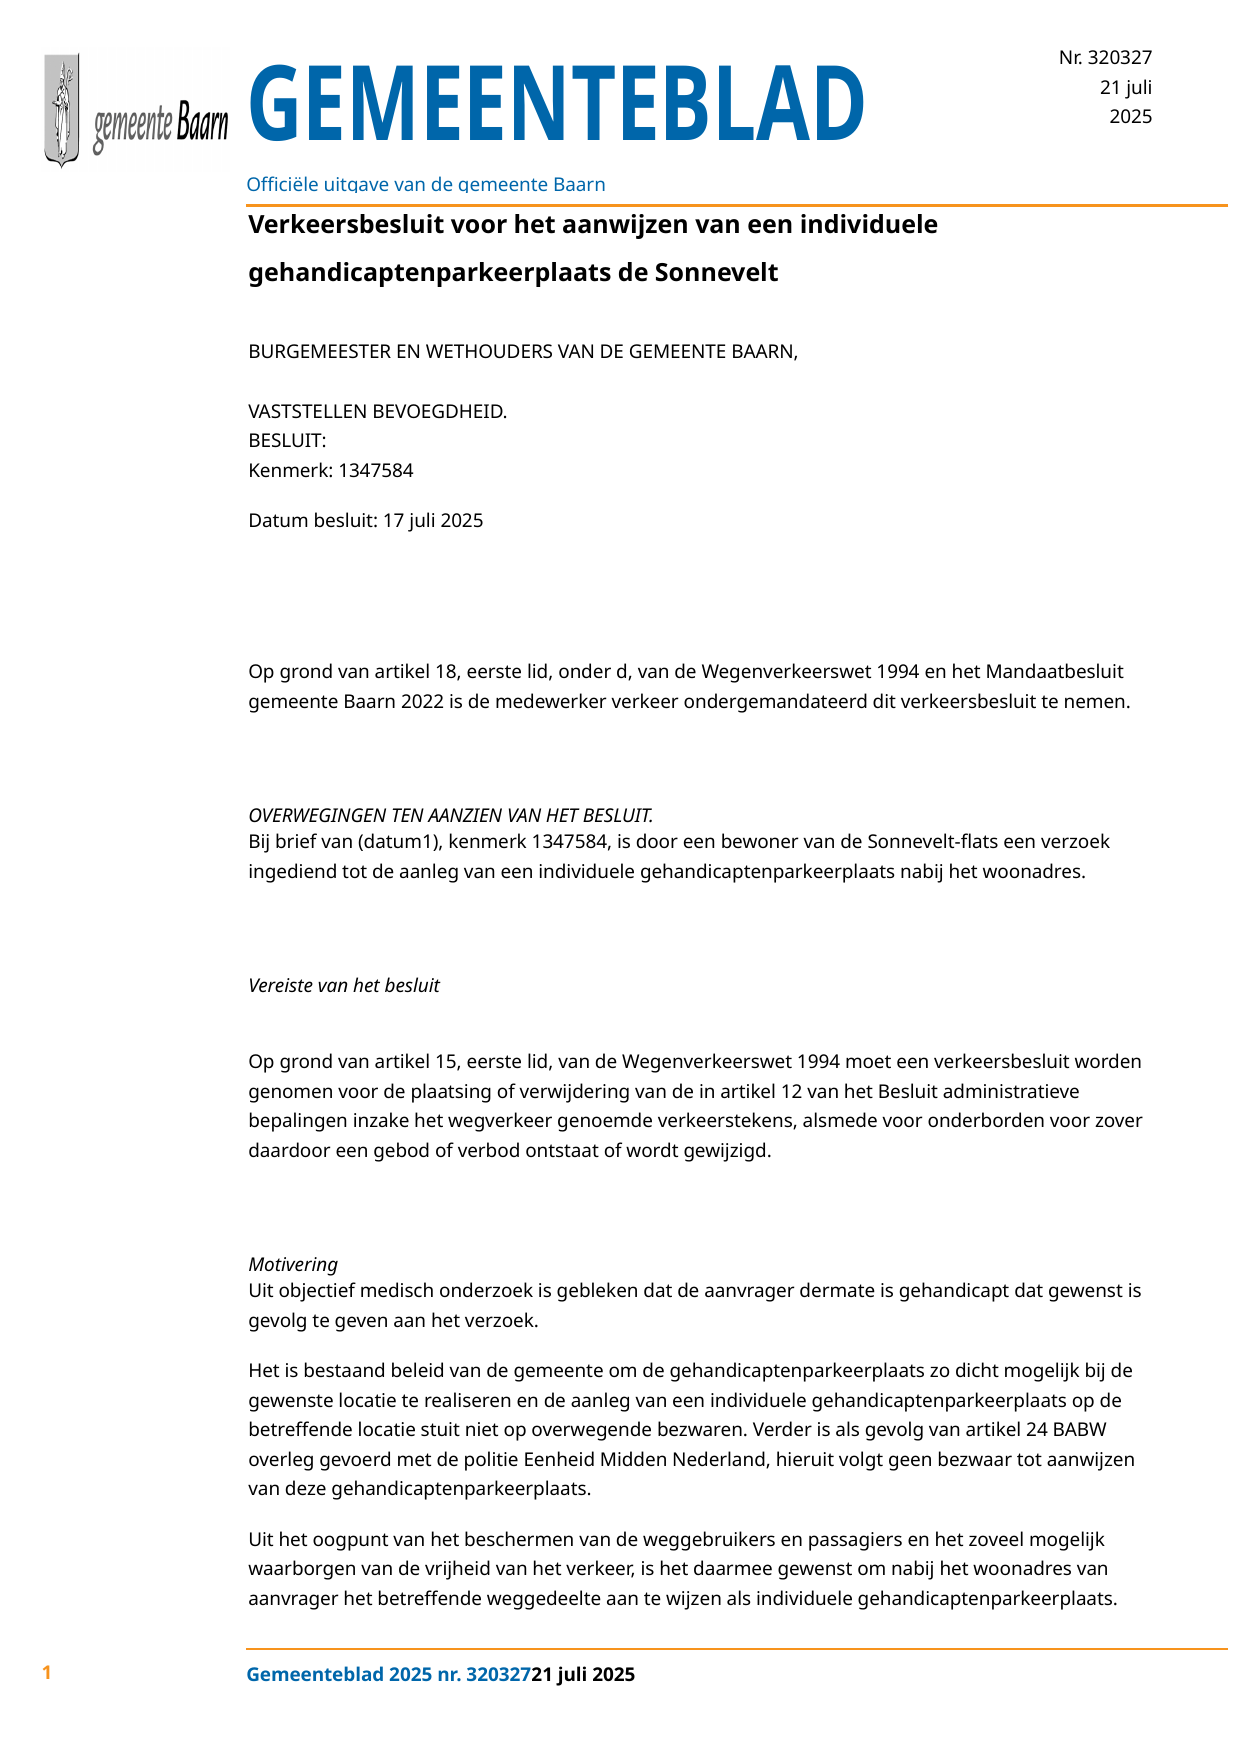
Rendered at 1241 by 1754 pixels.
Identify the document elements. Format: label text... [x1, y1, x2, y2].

text Uit objectief medisch onderzoek is gebleken dat de aanvrager dermate is gehandicapt dat gewenst is gevolg te geven aan het verzoek. [248, 1277, 1152, 1333]
picture [41, 47, 231, 172]
text OVERWEGINGEN TEN AANZIEN VAN HET BESLUIT. [248, 803, 1152, 828]
text Op grond van artikel 15, eerste lid, van de Wegenverkeerswet 1994 moet een verkeersbesluit worden genomen voor de plaatsing of verwijdering van de in artikel 12 van het Besluit administratieve bepalingen inzake het wegverkeer genoemde verkeerstekens, alsmede voor onderborden voor zover daardoor een gebod of verbod ontstaat of wordt gewijzigd. [248, 1048, 1152, 1163]
text Op grond van artikel 18, eerste lid, onder d, van de Wegenverkeerswet 1994 en het Mandaatbesluit gemeente Baarn 2022 is de medewerker verkeer ondergemandateerd dit verkeersbesluit te nemen. [248, 659, 1152, 714]
text Motivering [248, 1252, 1152, 1277]
text Kenmerk: 1347584 [248, 457, 1152, 483]
text Vereiste van het besluit [248, 972, 1152, 998]
text VASTSTELLEN BEVOEGDHEID. [248, 398, 1152, 423]
text Bij brief van (datum1), kenmerk 1347584, is door een bewoner van de Sonnevelt-flats een verzoek ingediend tot de aanleg van een individuele gehandicaptenparkeerplaats nabij het woonadres. [248, 828, 1152, 884]
text Datum besluit: 17 juli 2025 [248, 507, 1152, 533]
text Verkeersbesluit voor het aanwijzen van een individuele gehandicaptenparkeerplaats de Sonnevelt [248, 207, 1152, 288]
text Uit het oogpunt van het beschermen van de weggebruikers en passagiers en het zoveel mogelijk waarborgen van de vrijheid van het verkeer, is het daarmee gewenst om nabij het woonadres van aanvrager het betreffende weggedeelte aan te wijzen als individuele gehandicaptenparkeerplaats. [248, 1526, 1152, 1611]
text BURGEMEESTER EN WETHOUDERS VAN DE GEMEENTE BAARN, [248, 339, 1152, 364]
text Het is bestaand beleid van de gemeente om de gehandicaptenparkeerplaats zo dicht mogelijk bij de gewenste locatie te realiseren en de aanleg van een individuele gehandicaptenparkeerplaats op de betreffende locatie stuit niet op overwegende bezwaren. Verder is als gevolg van artikel 24 BABW overleg gevoerd met de politie Eenheid Midden Nederland, hieruit volgt geen bezwaar tot aanwijzen van deze gehandicaptenparkeerplaats. [248, 1357, 1152, 1501]
text BESLUIT: [248, 427, 1152, 453]
